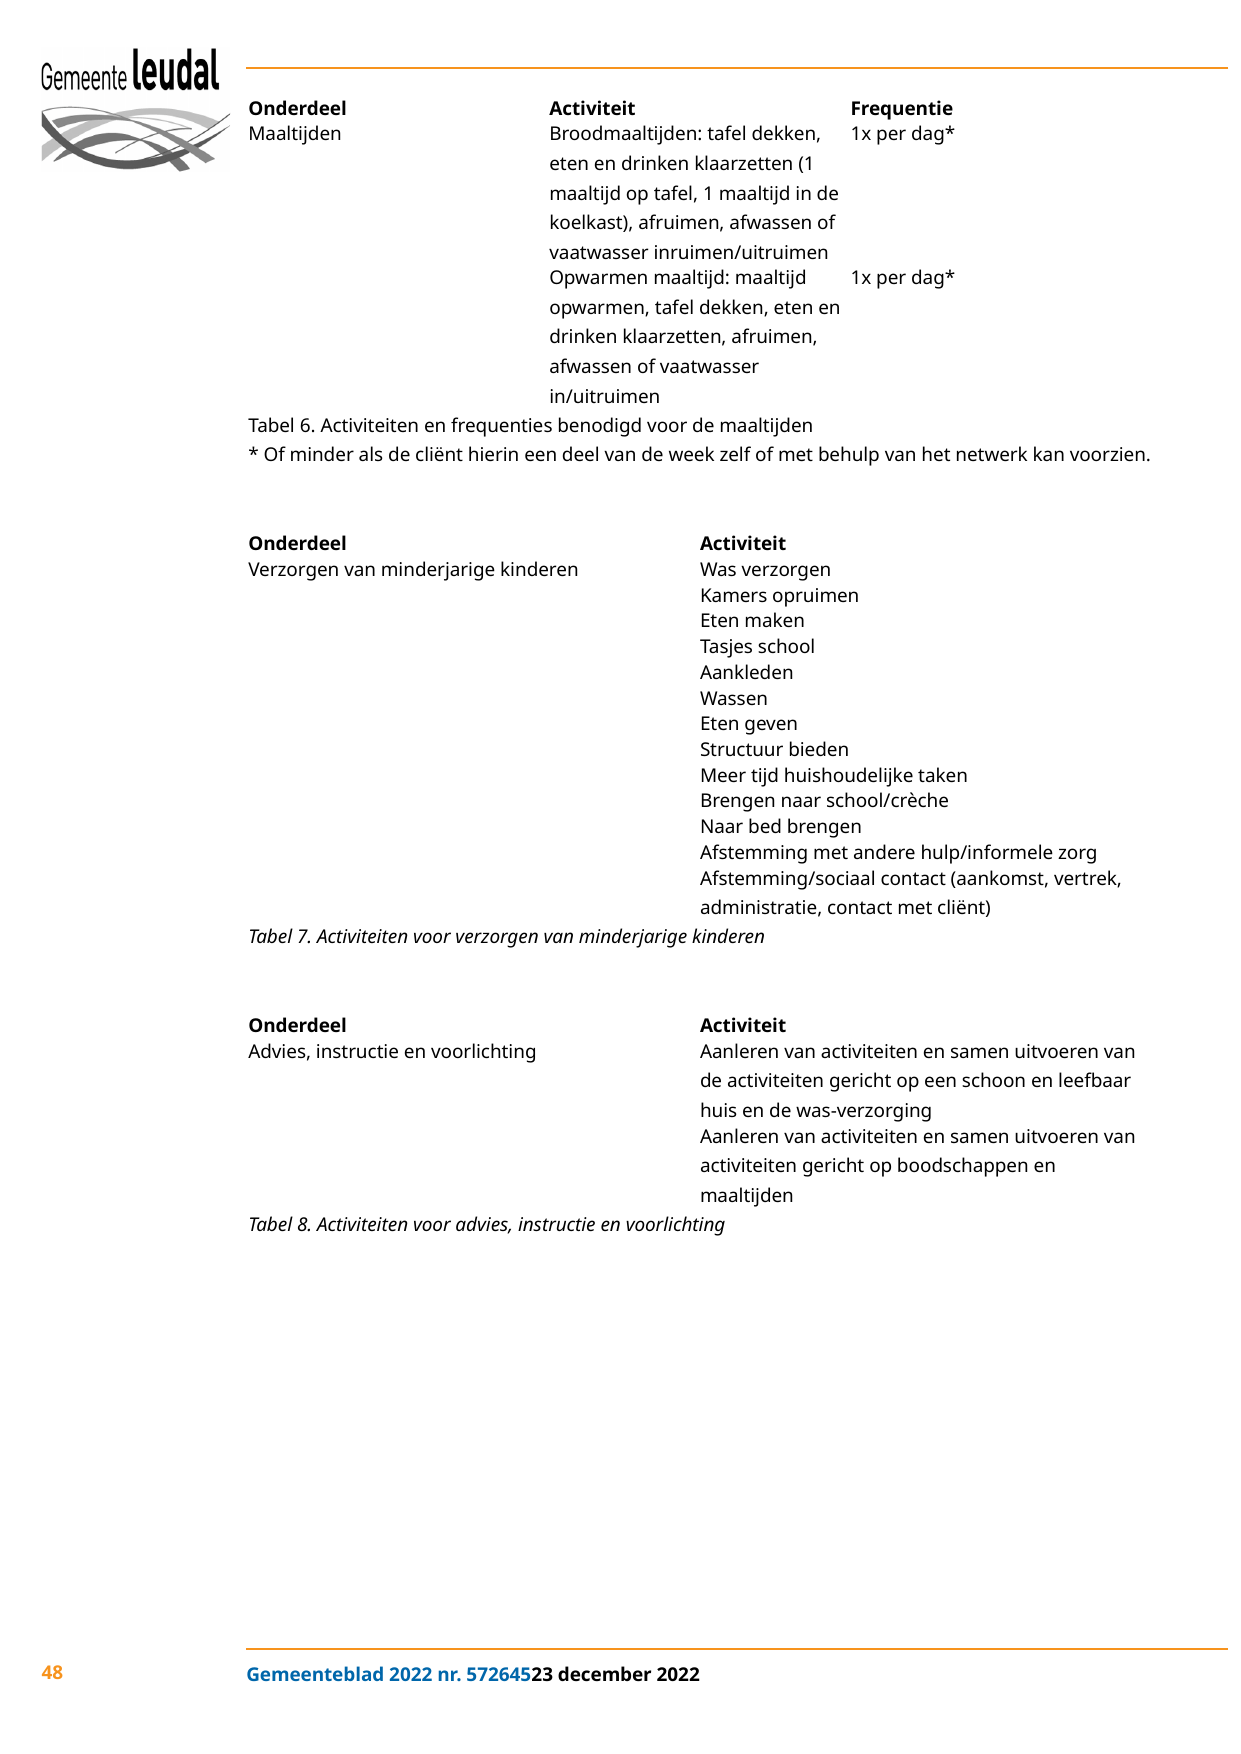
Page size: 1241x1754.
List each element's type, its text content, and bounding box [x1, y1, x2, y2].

table_cell Structuur bieden [700, 736, 1152, 762]
table_cell Maaltijden [248, 121, 549, 409]
picture [41, 47, 231, 172]
text Tabel 6. Activiteiten en frequenties benodigd voor de maaltijden [248, 412, 1152, 438]
table_cell Brengen naar school/crèche [700, 788, 1152, 813]
table_cell Aanleren van activiteiten en samen uitvoeren van de activiteiten gericht op een schoon en leefbaar huis en de was-verzorging [700, 1038, 1152, 1123]
table_header Activiteit [700, 530, 1152, 556]
table_cell Verzorgen van minderjarige kinderen [248, 556, 700, 920]
text Tabel 7. Activiteiten voor verzorgen van minderjarige kinderen [248, 923, 1152, 949]
text * Of minder als de cliënt hierin een deel van de week zelf of met behulp van het netwerk kan voorzien. [248, 441, 1152, 467]
table_cell Kamers opruimen [700, 582, 1152, 607]
table_cell Afstemming/sociaal contact (aankomst, vertrek, administratie, contact met cliënt) [700, 865, 1152, 920]
table_cell Meer tijd huishoudelijke taken [700, 762, 1152, 788]
table_cell Eten geven [700, 710, 1152, 736]
table_header Activiteit [549, 95, 850, 121]
table_cell Broodmaaltijden: tafel dekken, eten en drinken klaarzetten (1 maaltijd op tafel, 1 maaltijd in de koelkast), afruimen, afwassen of vaatwasser inruimen/uitruimen [549, 121, 850, 264]
table_cell Opwarmen maaltijd: maaltijd opwarmen, tafel dekken, eten en drinken klaarzetten, afruimen, afwassen of vaatwasser in/uitruimen [549, 265, 850, 409]
table_cell Advies, instructie en voorlichting [248, 1038, 700, 1208]
table_cell Aankleden [700, 659, 1152, 685]
table_header Onderdeel [248, 95, 549, 121]
table_header Onderdeel [248, 1012, 700, 1038]
table_header Frequentie [850, 95, 1152, 121]
text Tabel 8. Activiteiten voor advies, instructie en voorlichting [248, 1211, 1152, 1237]
table_cell Eten maken [700, 608, 1152, 633]
table_cell Was verzorgen [700, 556, 1152, 582]
table_cell Wassen [700, 685, 1152, 710]
table_cell Tasjes school [700, 633, 1152, 659]
table_cell Afstemming met andere hulp/informele zorg [700, 839, 1152, 865]
table_cell Naar bed brengen [700, 813, 1152, 839]
table_header Activiteit [700, 1012, 1152, 1038]
table_cell Aanleren van activiteiten en samen uitvoeren van activiteiten gericht op boodschappen en maaltijden [700, 1123, 1152, 1208]
table_cell 1x per dag* [850, 265, 1152, 409]
table_cell 1x per dag* [850, 121, 1152, 264]
table_header Onderdeel [248, 530, 700, 556]
